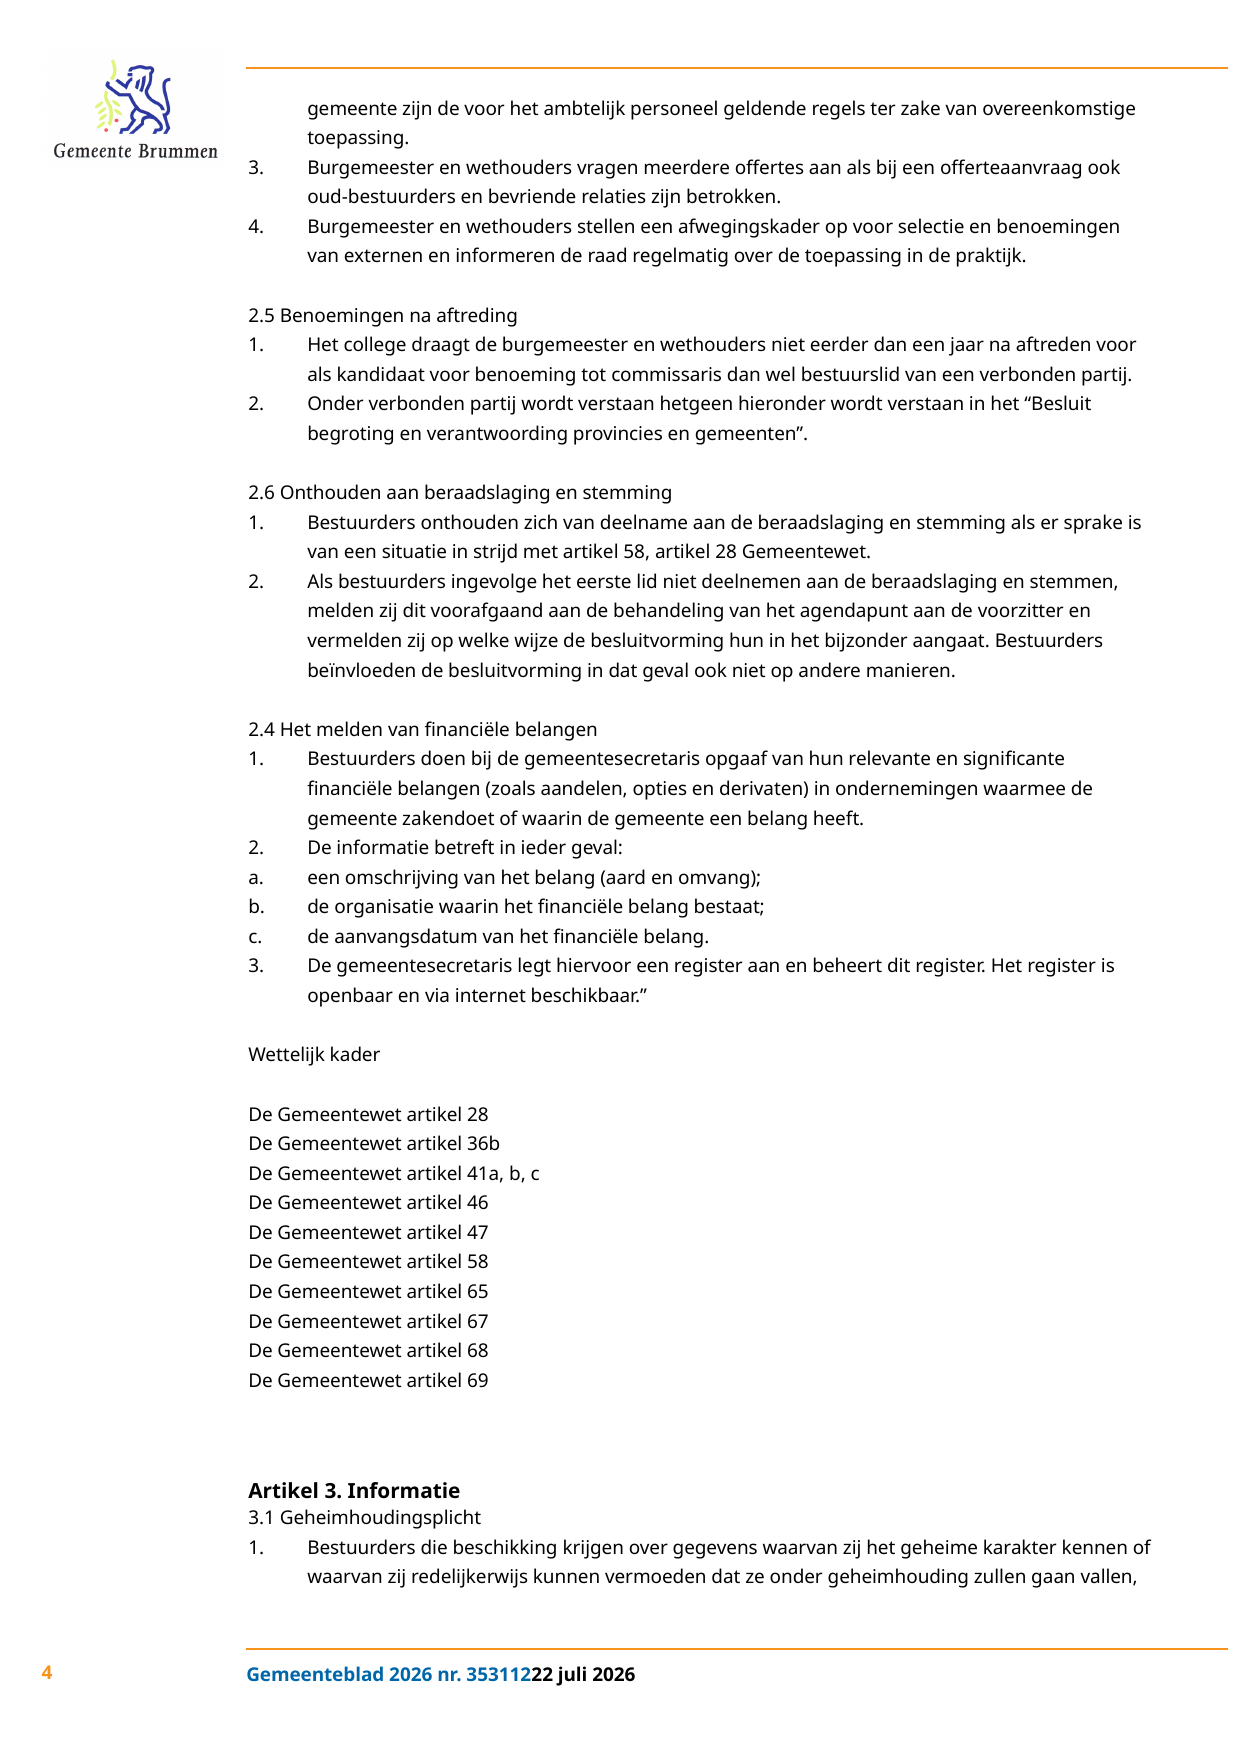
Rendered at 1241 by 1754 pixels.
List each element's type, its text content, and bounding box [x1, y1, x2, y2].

list Onder verbonden partij wordt verstaan hetgeen hieronder wordt verstaan in het “Besluit begroting en verantwoording provincies en gemeenten”. [248, 391, 1152, 446]
list De informatie betreft in ieder geval: [248, 834, 1152, 860]
list Als bestuurders ingevolge het eerste lid niet deelnemen aan de beraadslaging en stemmen, melden zij dit voorafgaand aan de behandeling van het agendapunt aan de voorzitter en vermelden zij op welke wijze de besluitvorming hun in het bijzonder aangaat. Bestuurders beïnvloeden de besluitvorming in dat geval ook niet op andere manieren. [248, 568, 1152, 683]
list Bestuurders doen bij de gemeentesecretaris opgaaf van hun relevante en significante financiële belangen (zoals aandelen, opties en derivaten) in ondernemingen waarmee de gemeente zakendoet of waarin de gemeente een belang heeft. [248, 746, 1152, 831]
text 2.6 Onthouden aan beraadslaging en stemming [248, 479, 1152, 505]
text 2.4 Het melden van financiële belangen [248, 716, 1152, 742]
table_header Wettelijk kader De Gemeentewet artikel 28 De Gemeentewet artikel 36b De Gemeentewet artikel 41a, b, c De Gemeentewet artikel 46 De Gemeentewet artikel 47 De Gemeentewet artikel 58 De Gemeentewet artikel 65 De Gemeentewet artikel 67 De Gemeentewet artikel 68 De Gemeentewet artikel 69 [248, 1042, 1152, 1422]
text 2.5 Benoemingen na aftreding [248, 302, 1152, 328]
list de aanvangsdatum van het financiële belang. [248, 923, 1152, 949]
list de organisatie waarin het financiële belang bestaat; [248, 893, 1152, 919]
picture [41, 47, 231, 172]
list Het college draagt de burgemeester en wethouders niet eerder dan een jaar na aftreden voor als kandidaat voor benoeming tot commissaris dan wel bestuurslid van een verbonden partij. [248, 331, 1152, 387]
list Bestuurders die beschikking krijgen over gegevens waarvan zij het geheime karakter kennen of waarvan zij redelijkerwijs kunnen vermoeden dat ze onder geheimhouding zullen gaan vallen, [248, 1534, 1152, 1589]
text Artikel 3. Informatie [248, 1476, 1152, 1504]
list Burgemeester en wethouders stellen een afwegingskader op voor selectie en benoemingen van externen en informeren de raad regelmatig over de toepassing in de praktijk. [248, 213, 1152, 268]
list gemeente zijn de voor het ambtelijk personeel geldende regels ter zake van overeenkomstige toepassing. [248, 95, 1152, 150]
list Bestuurders onthouden zich van deelname aan de beraadslaging en stemming als er sprake is van een situatie in strijd met artikel 58, artikel 28 Gemeentewet. [248, 509, 1152, 564]
list De gemeentesecretaris legt hiervoor een register aan en beheert dit register. Het register is openbaar en via internet beschikbaar.” [248, 953, 1152, 1008]
list Burgemeester en wethouders vragen meerdere offertes aan als bij een offerteaanvraag ook oud-bestuurders en bevriende relaties zijn betrokken. [248, 154, 1152, 209]
list een omschrijving van het belang (aard en omvang); [248, 864, 1152, 890]
text 3.1 Geheimhoudingsplicht [248, 1504, 1152, 1530]
